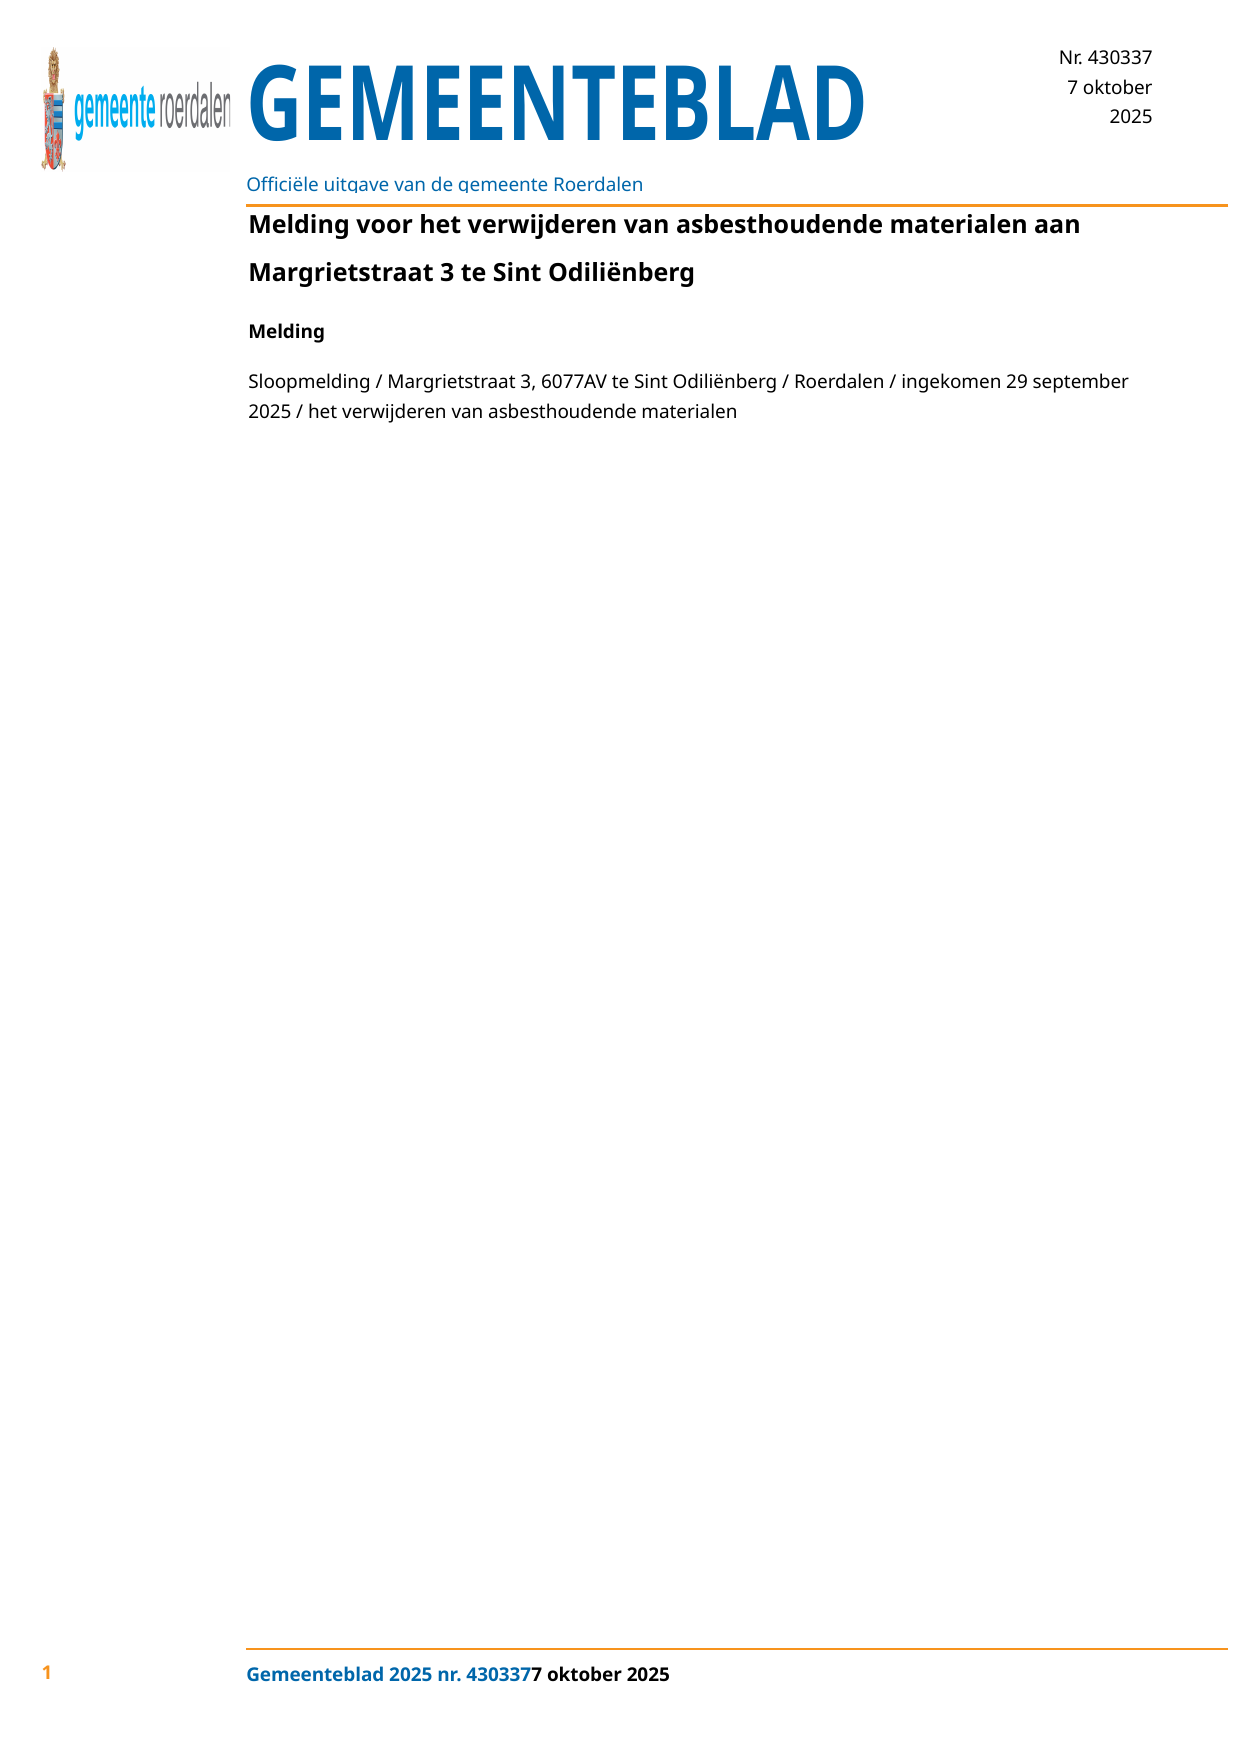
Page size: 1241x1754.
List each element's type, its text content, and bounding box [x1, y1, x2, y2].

picture [41, 47, 231, 172]
text Melding [248, 318, 1152, 344]
text Sloopmelding / Margrietstraat 3, 6077AV te Sint Odiliënberg / Roerdalen / ingekomen 29 september 2025 / het verwijderen van asbesthoudende materialen [248, 368, 1152, 424]
text Melding voor het verwijderen van asbesthoudende materialen aan Margrietstraat 3 te Sint Odiliënberg [248, 207, 1152, 288]
